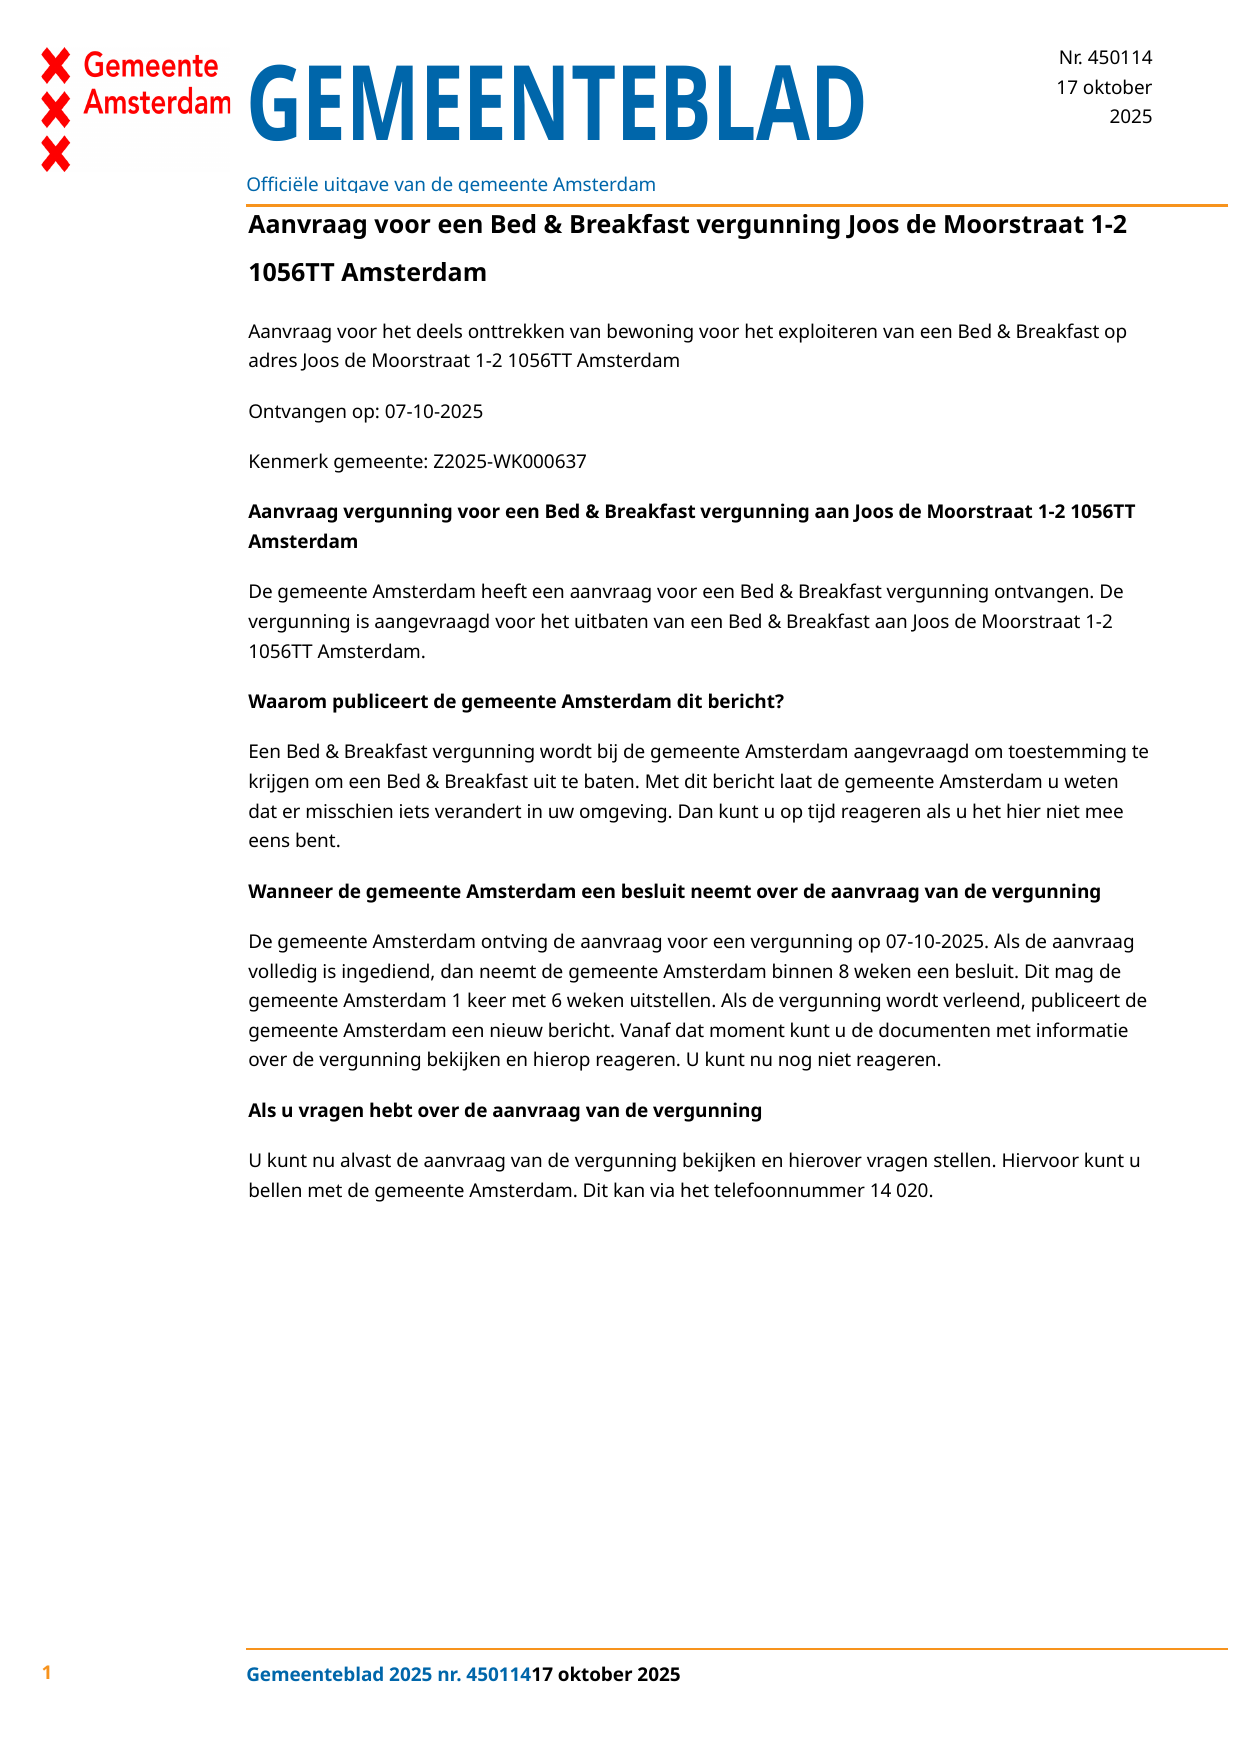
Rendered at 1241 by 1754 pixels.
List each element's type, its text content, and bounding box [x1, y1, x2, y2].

text Als u vragen hebt over de aanvraag van de vergunning [248, 1097, 1152, 1123]
text De gemeente Amsterdam ontving de aanvraag voor een vergunning op 07-10-2025. Als de aanvraag volledig is ingediend, dan neemt de gemeente Amsterdam binnen 8 weken een besluit. Dit mag de gemeente Amsterdam 1 keer met 6 weken uitstellen. Als de vergunning wordt verleend, publiceert de gemeente Amsterdam een nieuw bericht. Vanaf dat moment kunt u de documenten met informatie over de vergunning bekijken en hierop reageren. U kunt nu nog niet reageren. [248, 928, 1152, 1072]
text Wanneer de gemeente Amsterdam een besluit neemt over de aanvraag van de vergunning [248, 878, 1152, 904]
text Aanvraag voor een Bed & Breakfast vergunning Joos de Moorstraat 1-2 1056TT Amsterdam [248, 207, 1152, 288]
text Ontvangen op: 07-10-2025 [248, 398, 1152, 424]
text Aanvraag voor het deels onttrekken van bewoning voor het exploiteren van een Bed & Breakfast op adres Joos de Moorstraat 1-2 1056TT Amsterdam [248, 318, 1152, 373]
text Aanvraag vergunning voor een Bed & Breakfast vergunning aan Joos de Moorstraat 1-2 1056TT Amsterdam [248, 499, 1152, 554]
text U kunt nu alvast de aanvraag van de vergunning bekijken en hierover vragen stellen. Hiervoor kunt u bellen met de gemeente Amsterdam. Dit kan via het telefoonnummer 14 020. [248, 1147, 1152, 1203]
text Kenmerk gemeente: Z2025-WK000637 [248, 448, 1152, 474]
picture [41, 47, 231, 172]
text Waarom publiceert de gemeente Amsterdam dit bericht? [248, 688, 1152, 714]
text De gemeente Amsterdam heeft een aanvraag voor een Bed & Breakfast vergunning ontvangen. De vergunning is aangevraagd voor het uitbaten van een Bed & Breakfast aan Joos de Moorstraat 1-2 1056TT Amsterdam. [248, 579, 1152, 664]
text Een Bed & Breakfast vergunning wordt bij de gemeente Amsterdam aangevraagd om toestemming te krijgen om een Bed & Breakfast uit te baten. Met dit bericht laat de gemeente Amsterdam u weten dat er misschien iets verandert in uw omgeving. Dan kunt u op tijd reageren als u het hier niet mee eens bent. [248, 739, 1152, 853]
